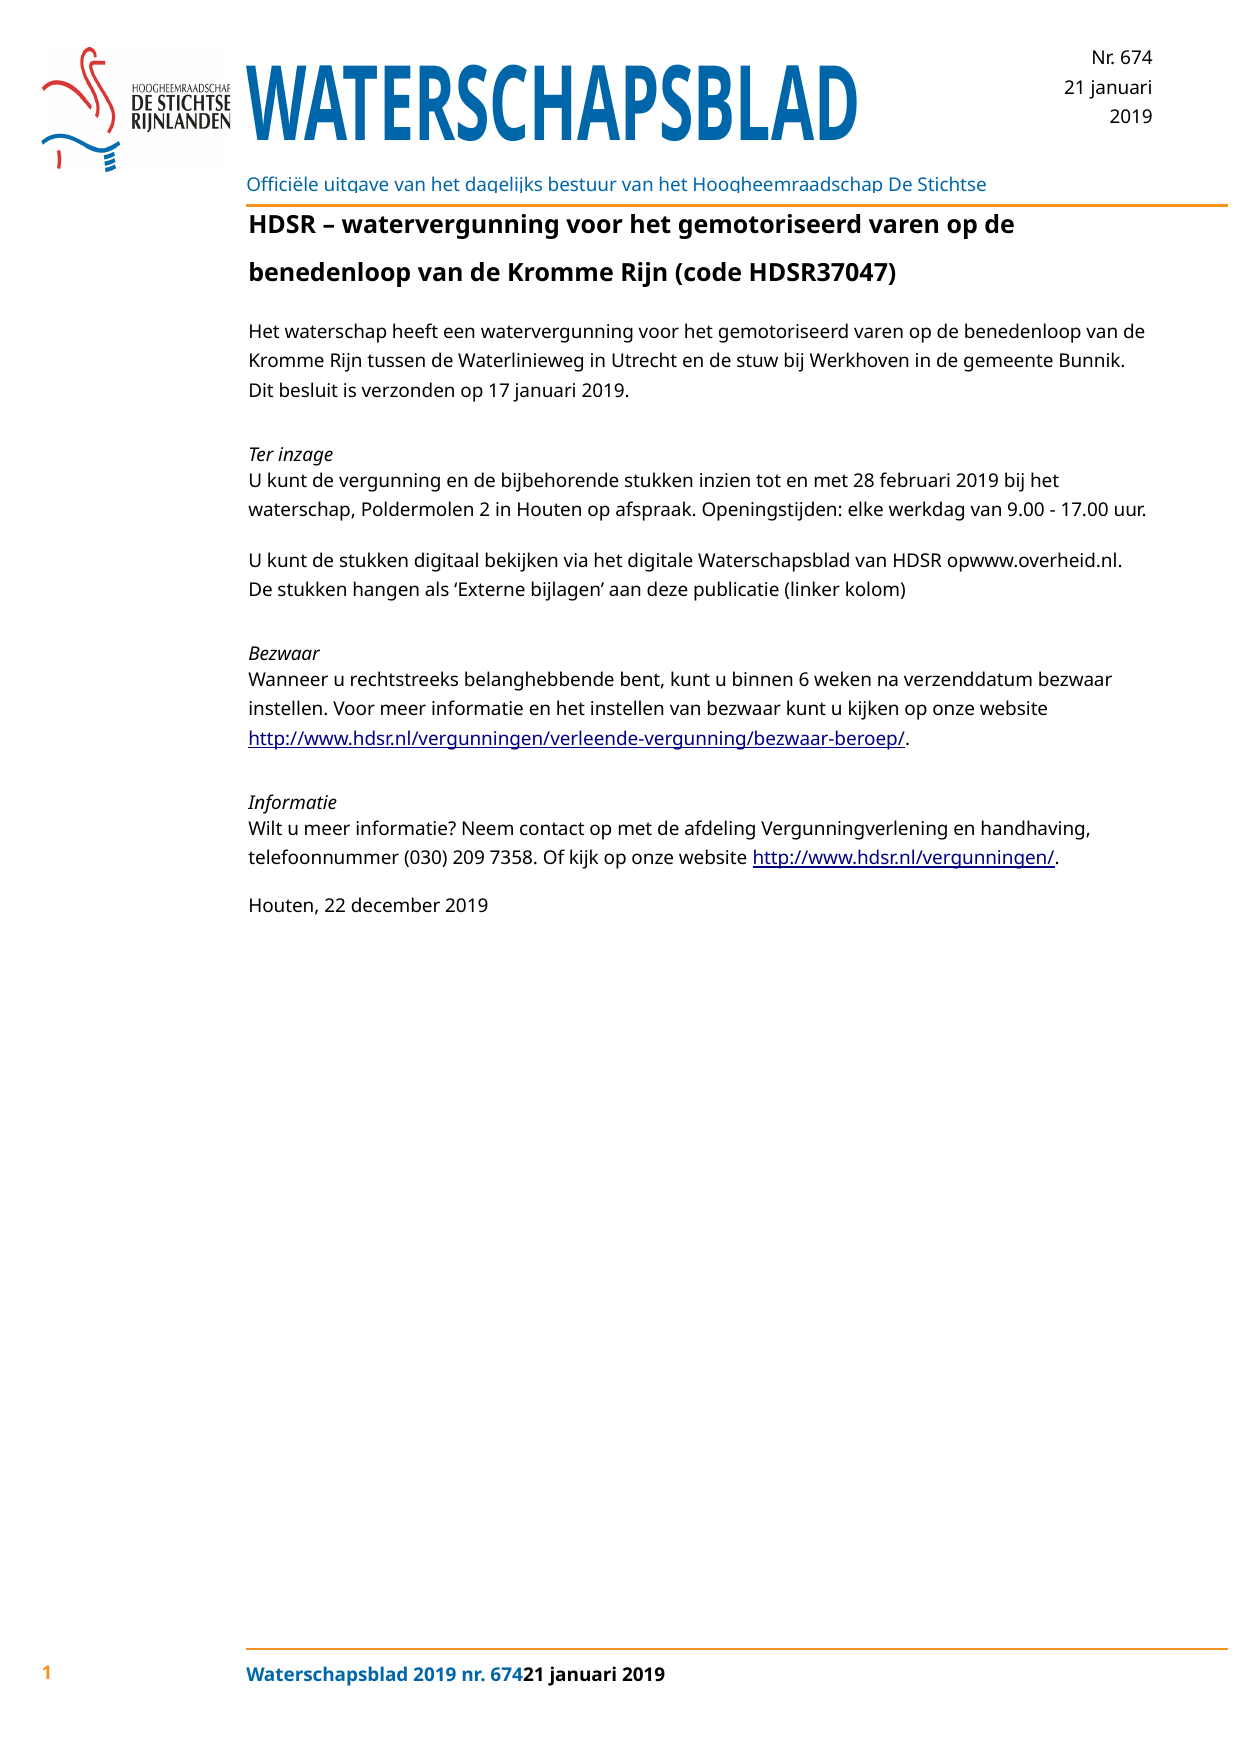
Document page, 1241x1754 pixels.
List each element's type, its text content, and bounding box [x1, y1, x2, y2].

text Ter inzage [248, 441, 1152, 467]
text Bezwaar [248, 640, 1152, 666]
picture [41, 47, 231, 172]
text Wanneer u rechtstreeks belanghebbende bent, kunt u binnen 6 weken na verzenddatum bezwaar instellen. Voor meer informatie en het instellen van bezwaar kunt u kijken op onze website http://www.hdsr.nl/vergunningen/verleende-vergunning/bezwaar-beroep/. [248, 666, 1152, 751]
text Informatie [248, 789, 1152, 815]
text U kunt de stukken digitaal bekijken via het digitale Waterschapsblad van HDSR opwww.overheid.nl. De stukken hangen als ‘Externe bijlagen’ aan deze publicatie (linker kolom) [248, 547, 1152, 602]
text Wilt u meer informatie? Neem contact op met de afdeling Vergunningverlening en handhaving, telefoonnummer (030) 209 7358. Of kijk op onze website http://www.hdsr.nl/vergunningen/. [248, 815, 1152, 870]
text U kunt de vergunning en de bijbehorende stukken inzien tot en met 28 februari 2019 bij het waterschap, Poldermolen 2 in Houten op afspraak. Openingstijden: elke werkdag van 9.00 - 17.00 uur. [248, 467, 1152, 522]
text HDSR – watervergunning voor het gemotoriseerd varen op de benedenloop van de Kromme Rijn (code HDSR37047) [248, 207, 1152, 288]
text Het waterschap heeft een watervergunning voor het gemotoriseerd varen op de benedenloop van de Kromme Rijn tussen de Waterlinieweg in Utrecht en de stuw bij Werkhoven in de gemeente Bunnik. Dit besluit is verzonden op 17 januari 2019. [248, 318, 1152, 403]
text Houten, 22 december 2019 [248, 892, 1152, 918]
